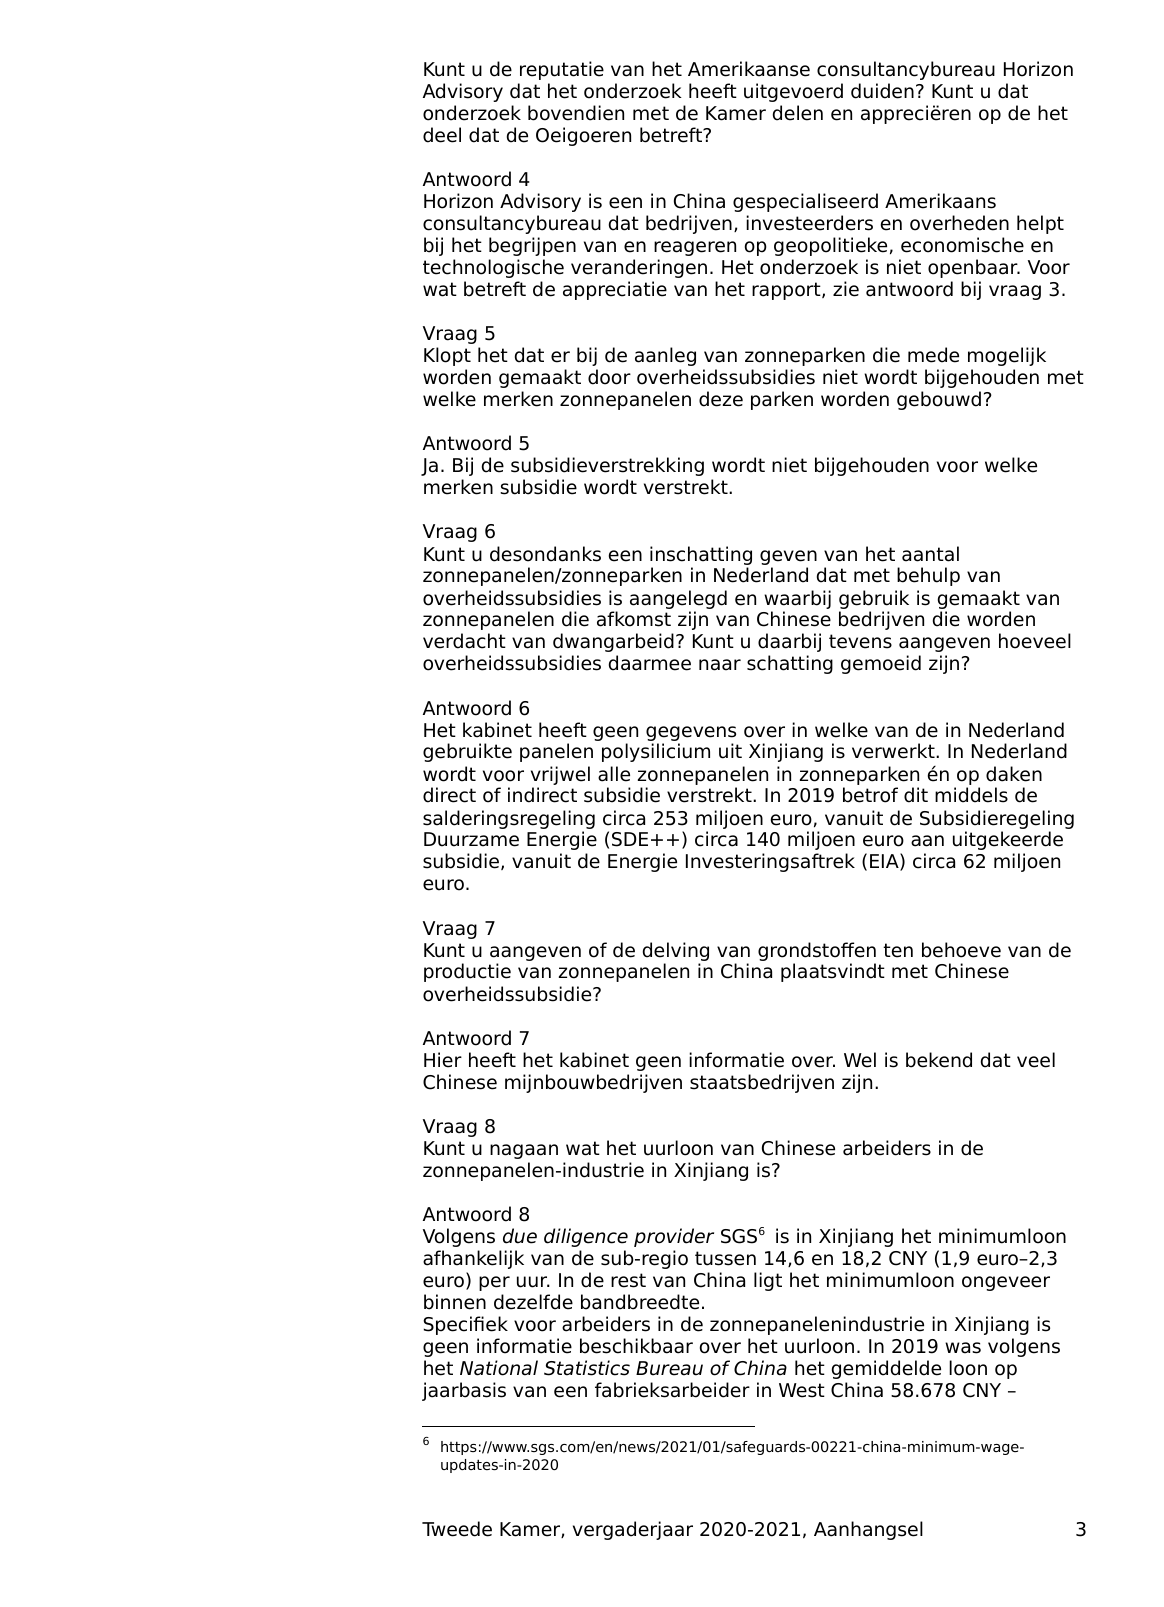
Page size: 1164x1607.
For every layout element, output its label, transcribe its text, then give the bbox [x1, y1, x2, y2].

text Vraag 7 [422, 917, 1087, 939]
text https://www.sgs.com/en/news/2021/01/safeguards-00221-china-minimum-wage-updates-in-2020 [422, 1435, 1087, 1474]
text Antwoord 4 [422, 169, 1087, 191]
text Ja. Bij de subsidieverstrekking wordt niet bijgehouden voor welke merken subsidie wordt verstrekt. [422, 455, 1087, 499]
text Vraag 5 [422, 323, 1087, 345]
text Vraag 6 [422, 521, 1087, 543]
text Antwoord 7 [422, 1028, 1087, 1049]
text Het kabinet heeft geen gegevens over in welke van de in Nederland gebruikte panelen polysilicium uit Xinjiang is verwerkt. In Nederland wordt voor vrijwel alle zonnepanelen in zonneparken én op daken direct of indirect subsidie verstrekt. In 2019 betrof dit middels de salderingsregeling circa 253 miljoen euro, vanuit de Subsidieregeling Duurzame Energie (SDE++) circa 140 miljoen euro aan uitgekeerde subsidie, vanuit de Energie Investeringsaftrek (EIA) circa 62 miljoen euro. [422, 719, 1087, 895]
text Kunt u desondanks een inschatting geven van het aantal zonnepanelen/zonneparken in Nederland dat met behulp van overheidssubsidies is aangelegd en waarbij gebruik is gemaakt van zonnepanelen die afkomst zijn van Chinese bedrijven die worden verdacht van dwangarbeid? Kunt u daarbij tevens aangeven hoeveel overheidssubsidies daarmee naar schatting gemoeid zijn? [422, 543, 1087, 675]
text Kunt u de reputatie van het Amerikaanse consultancybureau Horizon Advisory dat het onderzoek heeft uitgevoerd duiden? Kunt u dat onderzoek bovendien met de Kamer delen en appreciëren op de het deel dat de Oeigoeren betreft? [422, 59, 1087, 147]
text Antwoord 8 [422, 1204, 1087, 1226]
text Antwoord 5 [422, 433, 1087, 455]
text Horizon Advisory is een in China gespecialiseerd Amerikaans consultancybureau dat bedrijven, investeerders en overheden helpt bij het begrijpen van en reageren op geopolitieke, economische en technologische veranderingen. Het onderzoek is niet openbaar. Voor wat betreft de appreciatie van het rapport, zie antwoord bij vraag 3. [422, 191, 1087, 301]
text Volgens due diligence provider SGS is in Xinjiang het minimumloon afhankelijk van de sub-regio tussen 14,6 en 18,2 CNY (1,9 euro–2,3 euro) per uur. In de rest van China ligt het minimumloon ongeveer binnen dezelfde bandbreedte. [422, 1226, 1087, 1314]
text Kunt u nagaan wat het uurloon van Chinese arbeiders in de zonnepanelen-industrie in Xinjiang is? [422, 1138, 1087, 1182]
text Hier heeft het kabinet geen informatie over. Wel is bekend dat veel Chinese mijnbouwbedrijven staatsbedrijven zijn. [422, 1049, 1087, 1093]
text Klopt het dat er bij de aanleg van zonneparken die mede mogelijk worden gemaakt door overheidssubsidies niet wordt bijgehouden met welke merken zonnepanelen deze parken worden gebouwd? [422, 345, 1087, 411]
text Antwoord 6 [422, 697, 1087, 719]
text Kunt u aangeven of de delving van grondstoffen ten behoeve van de productie van zonnepanelen in China plaatsvindt met Chinese overheidssubsidie? [422, 939, 1087, 1005]
text Specifiek voor arbeiders in de zonnepanelenindustrie in Xinjiang is geen informatie beschikbaar over het uurloon. In 2019 was volgens het National Statistics Bureau of China het gemiddelde loon op jaarbasis van een fabrieksarbeider in West China 58.678 CNY – [422, 1314, 1087, 1402]
text Vraag 8 [422, 1116, 1087, 1138]
